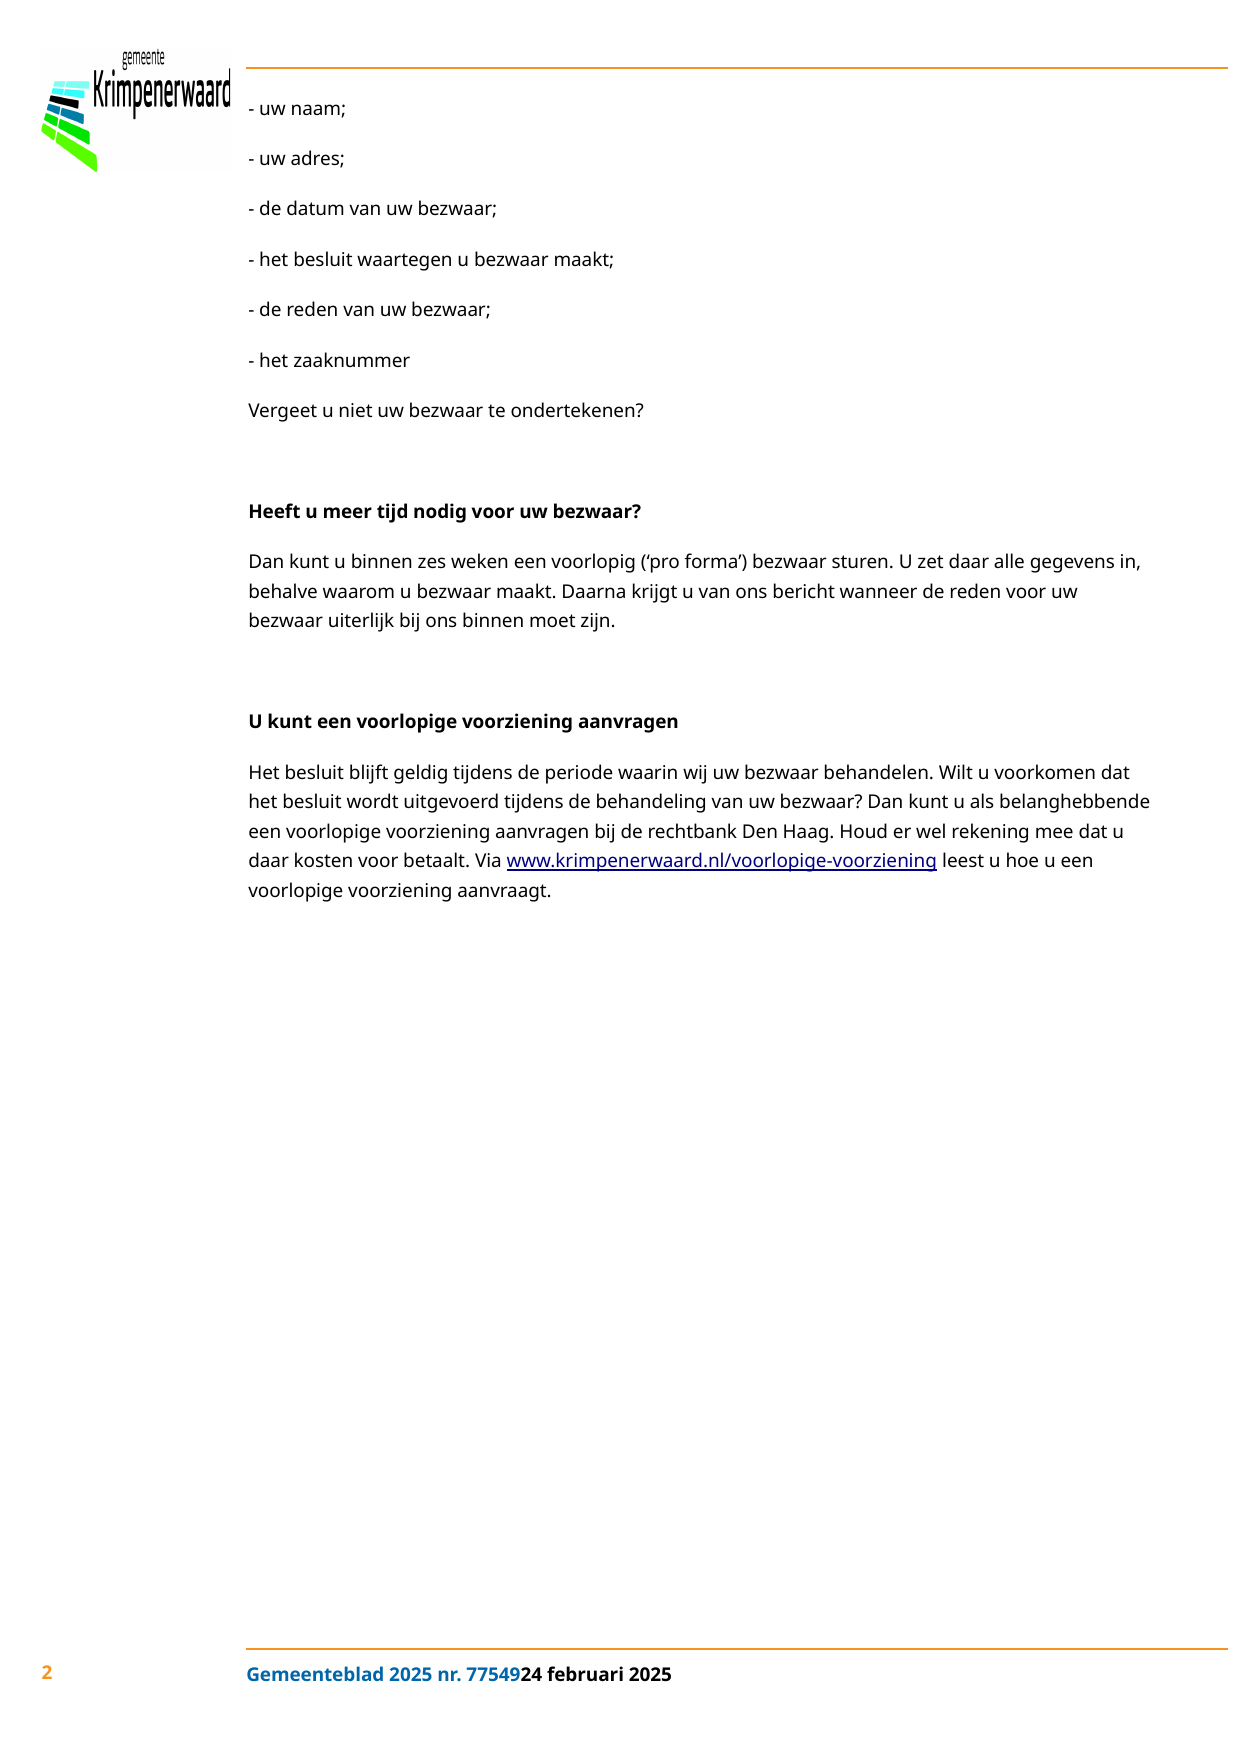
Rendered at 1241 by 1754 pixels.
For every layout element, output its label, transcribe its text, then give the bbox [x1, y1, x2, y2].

text Heeft u meer tijd nodig voor uw bezwaar? [248, 498, 1152, 524]
text - het zaaknummer [248, 347, 1152, 373]
text - de reden van uw bezwaar; [248, 296, 1152, 322]
text - uw adres; [248, 145, 1152, 171]
text Het besluit blijft geldig tijdens de periode waarin wij uw bezwaar behandelen. Wilt u voorkomen dat het besluit wordt uitgevoerd tijdens de behandeling van uw bezwaar? Dan kunt u als belanghebbende een voorlopige voorziening aanvragen bij de rechtbank Den Haag. Houd er wel rekening mee dat u daar kosten voor betaalt. Via www.krimpenerwaard.nl/voorlopige-voorziening leest u hoe u een voorlopige voorziening aanvraagt. [248, 759, 1152, 903]
text - uw naam; [248, 95, 1152, 121]
text Vergeet u niet uw bezwaar te ondertekenen? [248, 397, 1152, 423]
picture [41, 47, 231, 172]
text - de datum van uw bezwaar; [248, 196, 1152, 221]
text - het besluit waartegen u bezwaar maakt; [248, 246, 1152, 272]
text Dan kunt u binnen zes weken een voorlopig (‘pro forma’) bezwaar sturen. U zet daar alle gegevens in, behalve waarom u bezwaar maakt. Daarna krijgt u van ons bericht wanneer de reden voor uw bezwaar uiterlijk bij ons binnen moet zijn. [248, 548, 1152, 633]
text U kunt een voorlopige voorziening aanvragen [248, 708, 1152, 734]
